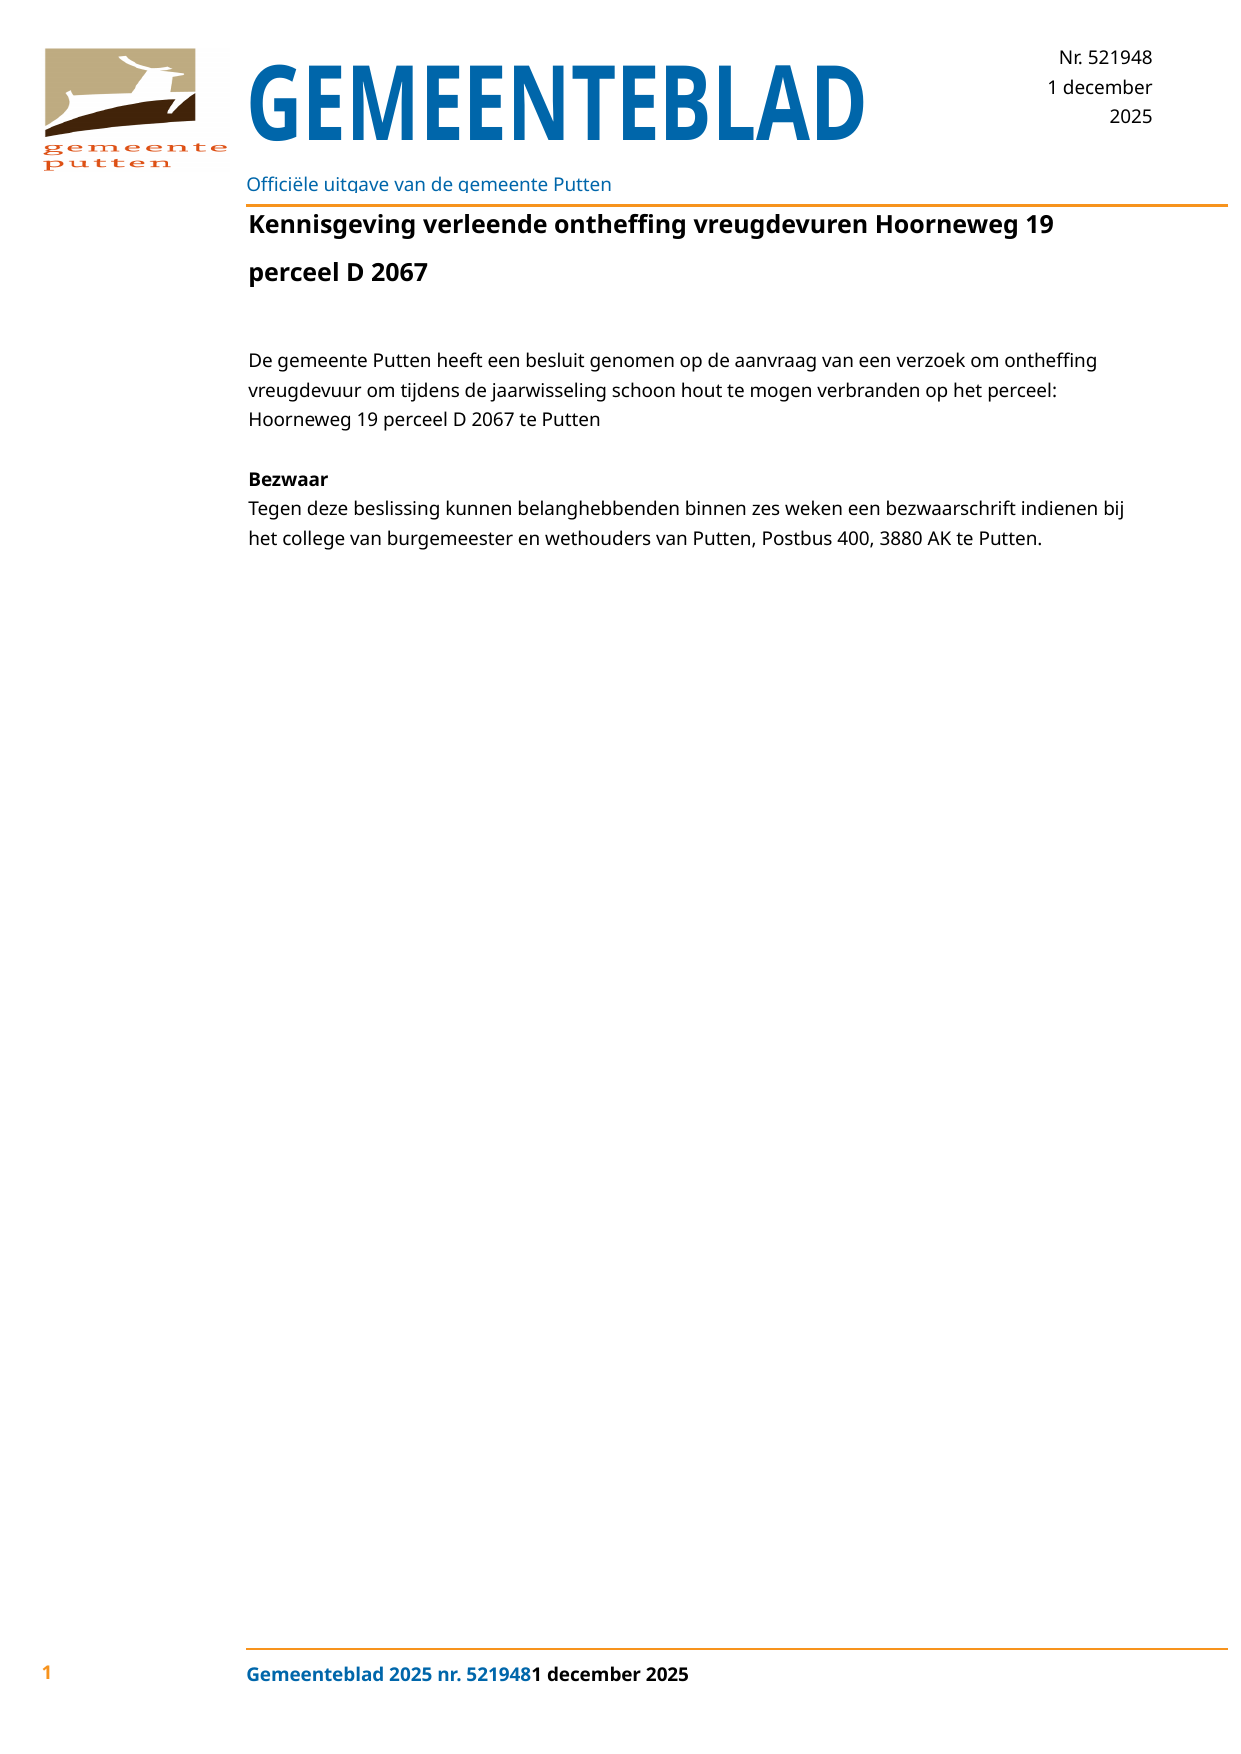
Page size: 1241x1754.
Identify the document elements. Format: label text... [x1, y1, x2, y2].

text Kennisgeving verleende ontheffing vreugdevuren Hoorneweg 19 perceel D 2067 [248, 207, 1152, 288]
text Bezwaar [248, 466, 1152, 492]
picture [41, 47, 231, 172]
text Tegen deze beslissing kunnen belanghebbenden binnen zes weken een bezwaarschrift indienen bij het college van burgemeester en wethouders van Putten, Postbus 400, 3880 AK te Putten. [248, 495, 1152, 551]
text De gemeente Putten heeft een besluit genomen op de aanvraag van een verzoek om ontheffing vreugdevuur om tijdens de jaarwisseling schoon hout te mogen verbranden op het perceel: Hoorneweg 19 perceel D 2067 te Putten [248, 347, 1152, 432]
